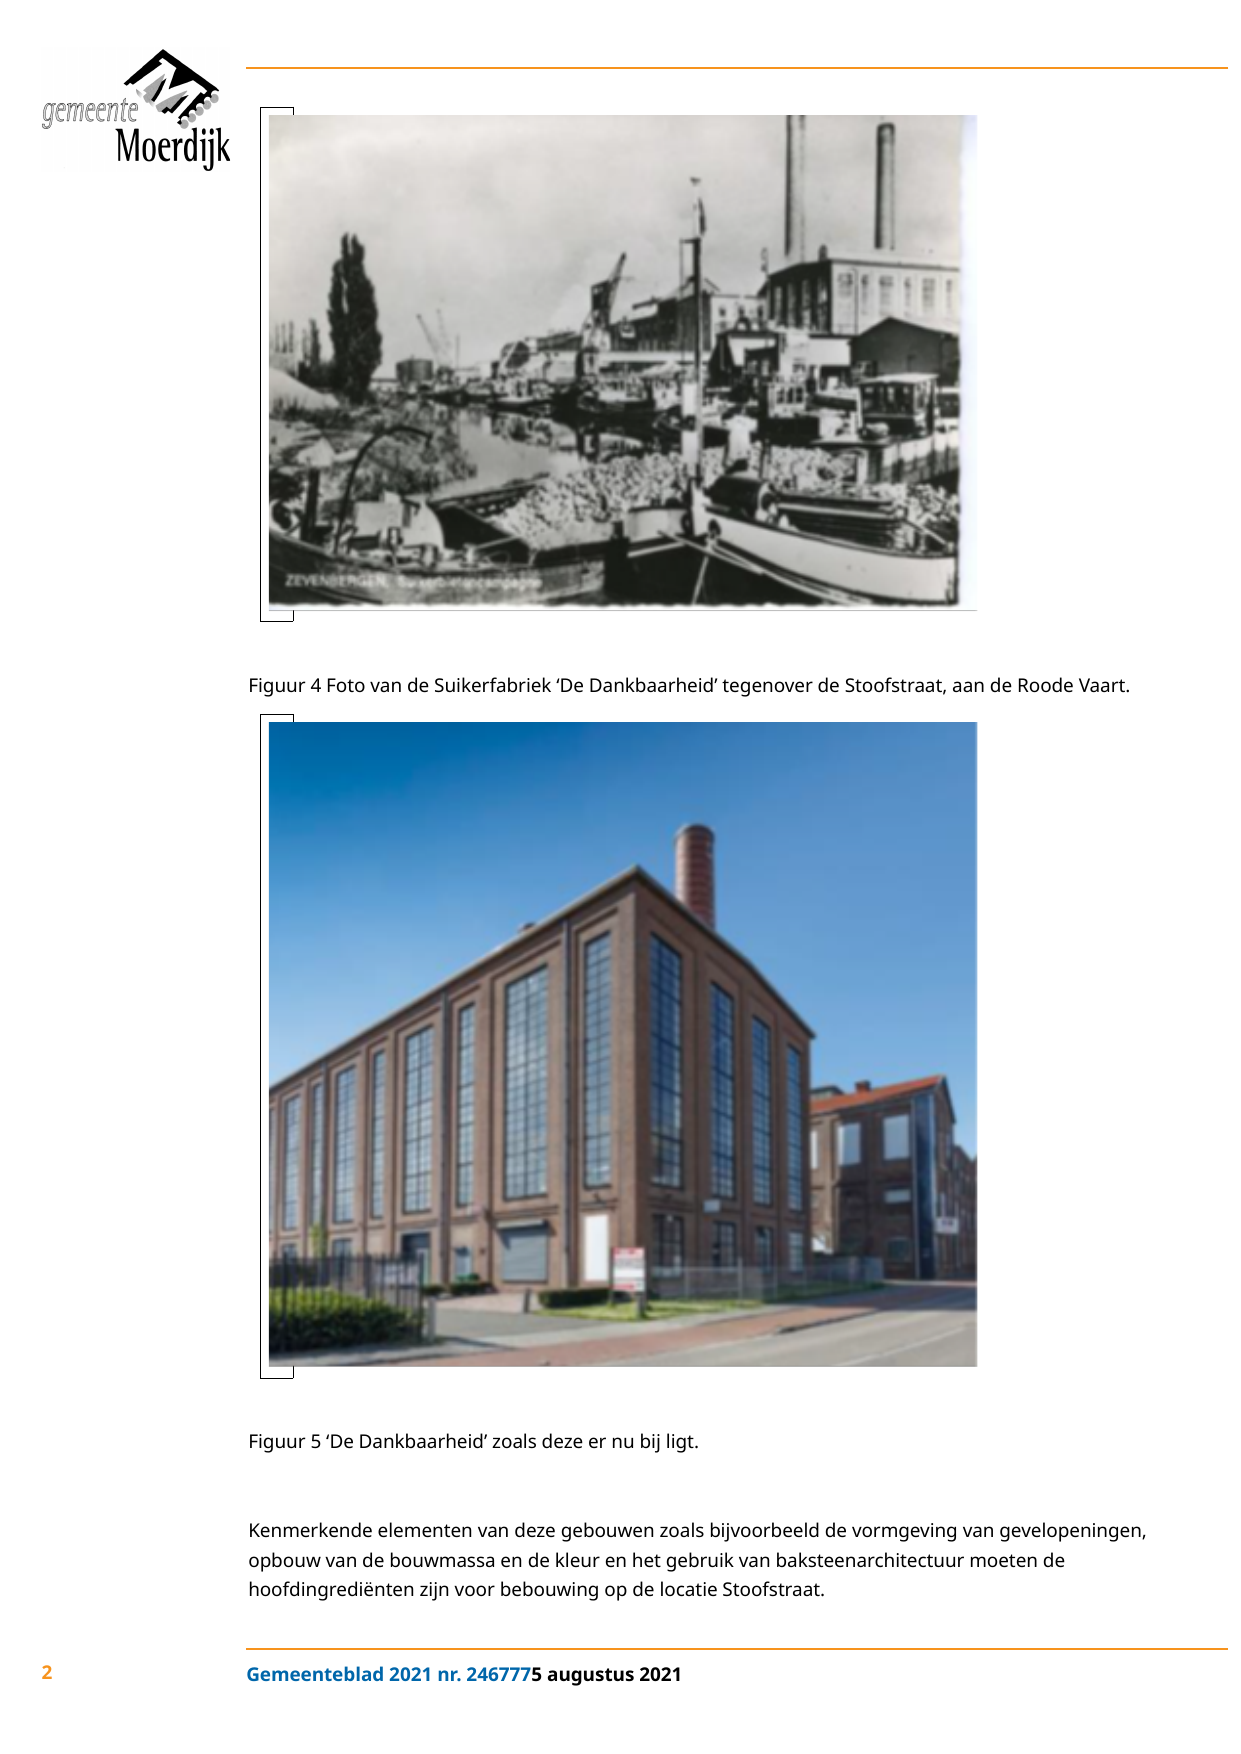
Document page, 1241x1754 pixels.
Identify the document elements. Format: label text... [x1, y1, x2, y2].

picture [41, 47, 231, 172]
text Kenmerkende elementen van deze gebouwen zoals bijvoorbeeld de vormgeving van gevelopeningen, opbouw van de bouwmassa en de kleur en het gebruik van baksteenarchitectuur moeten de hoofdingrediënten zijn voor bebouwing op de locatie Stoofstraat. [248, 1517, 1152, 1602]
picture [268, 115, 978, 613]
text Figuur 5 ‘De Dankbaarheid’ zoals deze er nu bij ligt. [248, 1428, 1152, 1454]
text Figuur 4 Foto van de Suikerfabriek ‘De Dankbaarheid’ tegenover de Stoofstraat, aan de Roode Vaart. [248, 672, 1152, 698]
picture [268, 722, 978, 1369]
